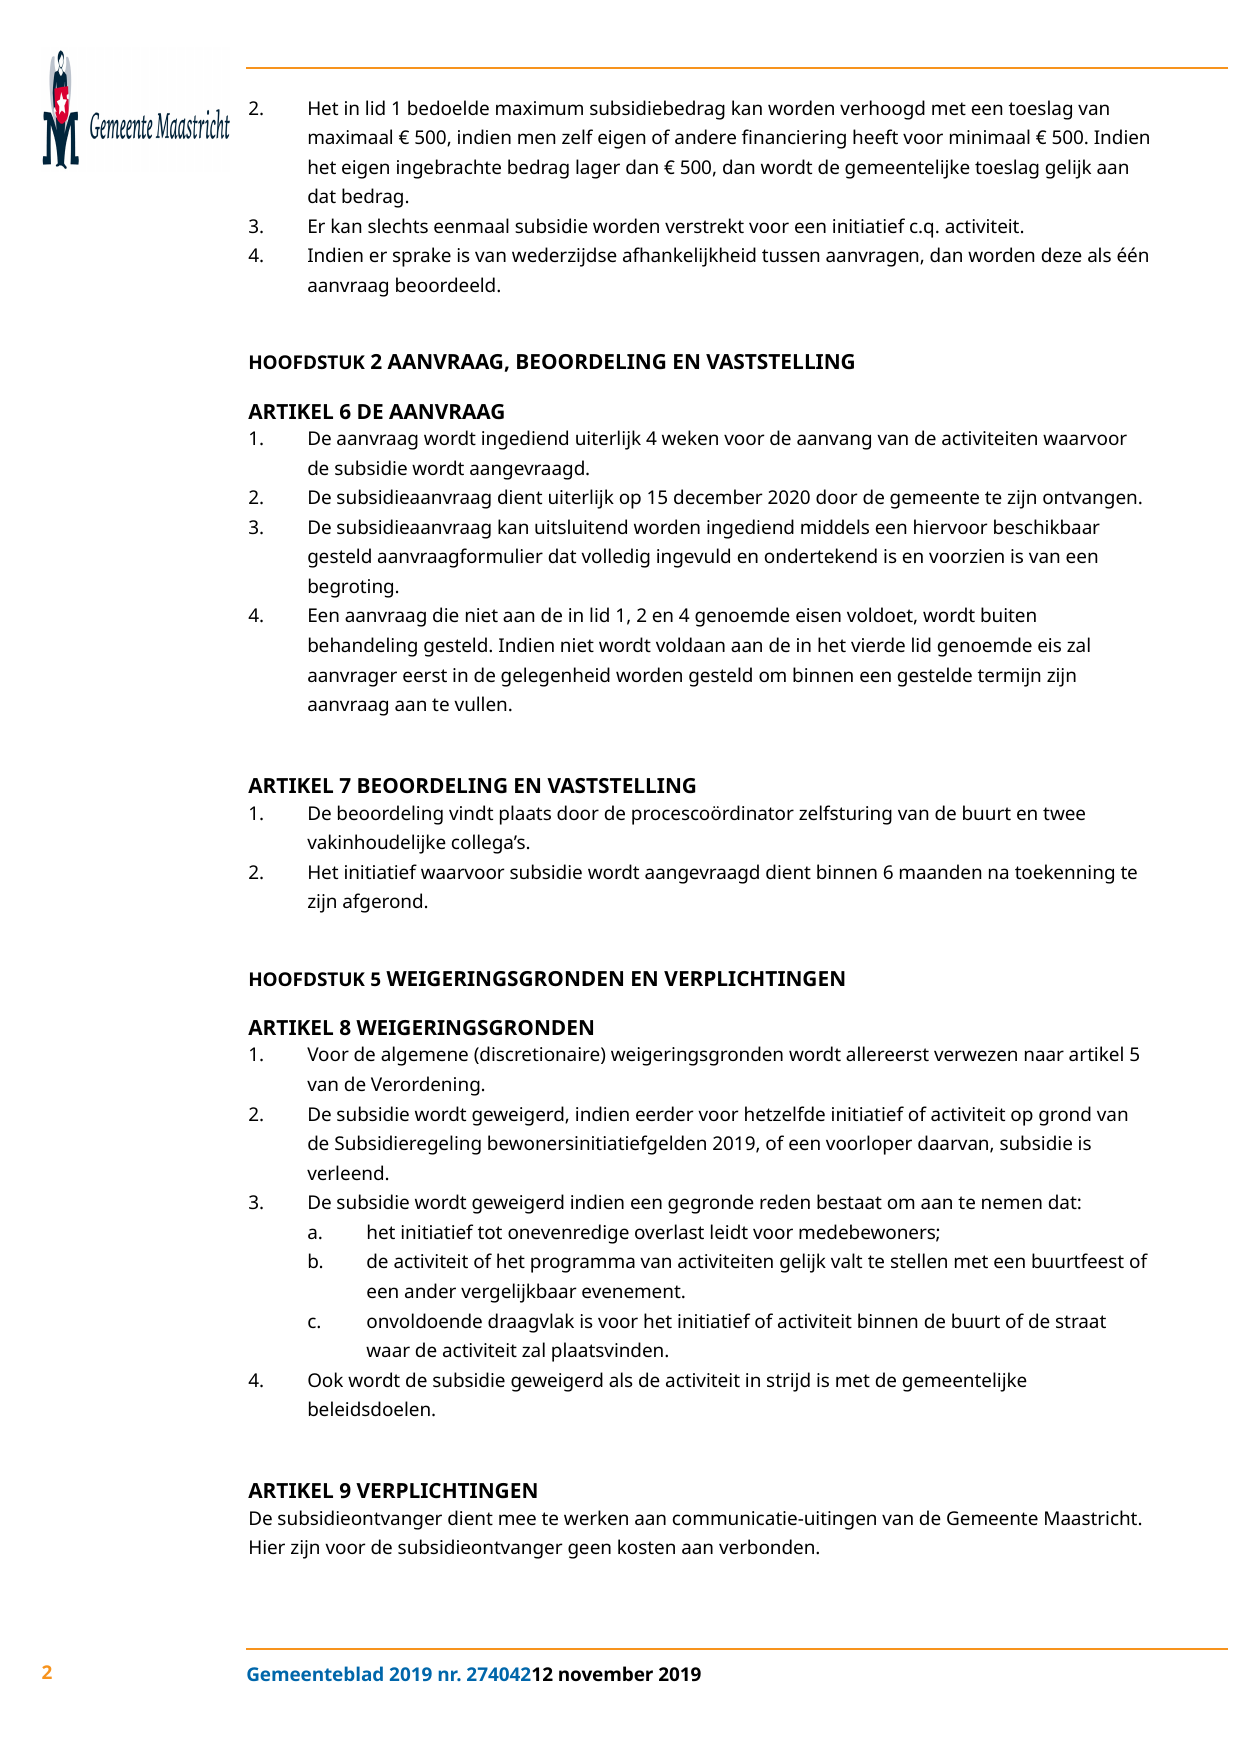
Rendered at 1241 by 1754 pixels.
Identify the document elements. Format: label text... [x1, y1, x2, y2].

list Het initiatief waarvoor subsidie wordt aangevraagd dient binnen 6 maanden na toekenning te zijn afgerond. [248, 859, 1152, 914]
list het initiatief tot onevenredige overlast leidt voor medebewoners; [307, 1219, 1152, 1245]
picture [41, 47, 231, 172]
list De aanvraag wordt ingediend uiterlijk 4 weken voor de aanvang van de activiteiten waarvoor de subsidie wordt aangevraagd. [248, 425, 1152, 481]
text HOOFDSTUK 2 AANVRAAG, BEOORDELING EN VASTSTELLING [248, 347, 1152, 376]
list onvoldoende draagvlak is voor het initiatief of activiteit binnen de buurt of de straat waar de activiteit zal plaatsvinden. [307, 1308, 1152, 1363]
list de activiteit of het programma van activiteiten gelijk valt te stellen met een buurtfeest of een ander vergelijkbaar evenement. [307, 1249, 1152, 1304]
text De subsidieontvanger dient mee te werken aan communicatie-uitingen van de Gemeente Maastricht. Hier zijn voor de subsidieontvanger geen kosten aan verbonden. [248, 1505, 1152, 1560]
list De subsidie wordt geweigerd indien een gegronde reden bestaat om aan te nemen dat: [248, 1189, 1152, 1215]
list Indien er sprake is van wederzijdse afhankelijkheid tussen aanvragen, dan worden deze als één aanvraag beoordeeld. [248, 243, 1152, 298]
list Het in lid 1 bedoelde maximum subsidiebedrag kan worden verhoogd met een toeslag van maximaal € 500, indien men zelf eigen of andere financiering heeft voor minimaal € 500. Indien het eigen ingebrachte bedrag lager dan € 500, dan wordt de gemeentelijke toeslag gelijk aan dat bedrag. [248, 95, 1152, 209]
list Er kan slechts eenmaal subsidie worden verstrekt voor een initiatief c.q. activiteit. [248, 213, 1152, 239]
text ARTIKEL 7 BEOORDELING EN VASTSTELLING [248, 771, 1152, 800]
text ARTIKEL 8 WEIGERINGSGRONDEN [248, 1013, 1152, 1042]
text ARTIKEL 6 DE AANVRAAG [248, 397, 1152, 425]
text ARTIKEL 9 VERPLICHTINGEN [248, 1477, 1152, 1505]
list De subsidieaanvraag kan uitsluitend worden ingediend middels een hiervoor beschikbaar gesteld aanvraagformulier dat volledig ingevuld en ondertekend is en voorzien is van een begroting. [248, 514, 1152, 599]
list De subsidieaanvraag dient uiterlijk op 15 december 2020 door de gemeente te zijn ontvangen. [248, 484, 1152, 510]
list De subsidie wordt geweigerd, indien eerder voor hetzelfde initiatief of activiteit op grond van de Subsidieregeling bewonersinitiatiefgelden 2019, of een voorloper daarvan, subsidie is verleend. [248, 1101, 1152, 1186]
list Voor de algemene (discretionaire) weigeringsgronden wordt allereerst verwezen naar artikel 5 van de Verordening. [248, 1042, 1152, 1097]
list Een aanvraag die niet aan de in lid 1, 2 en 4 genoemde eisen voldoet, wordt buiten behandeling gesteld. Indien niet wordt voldaan aan de in het vierde lid genoemde eis zal aanvrager eerst in de gelegenheid worden gesteld om binnen een gestelde termijn zijn aanvraag aan te vullen. [248, 603, 1152, 717]
list Ook wordt de subsidie geweigerd als de activiteit in strijd is met de gemeentelijke beleidsdoelen. [248, 1367, 1152, 1422]
text HOOFDSTUK 5 WEIGERINGSGRONDEN EN VERPLICHTINGEN [248, 964, 1152, 992]
list De beoordeling vindt plaats door de procescoördinator zelfsturing van de buurt en twee vakinhoudelijke collega’s. [248, 800, 1152, 855]
